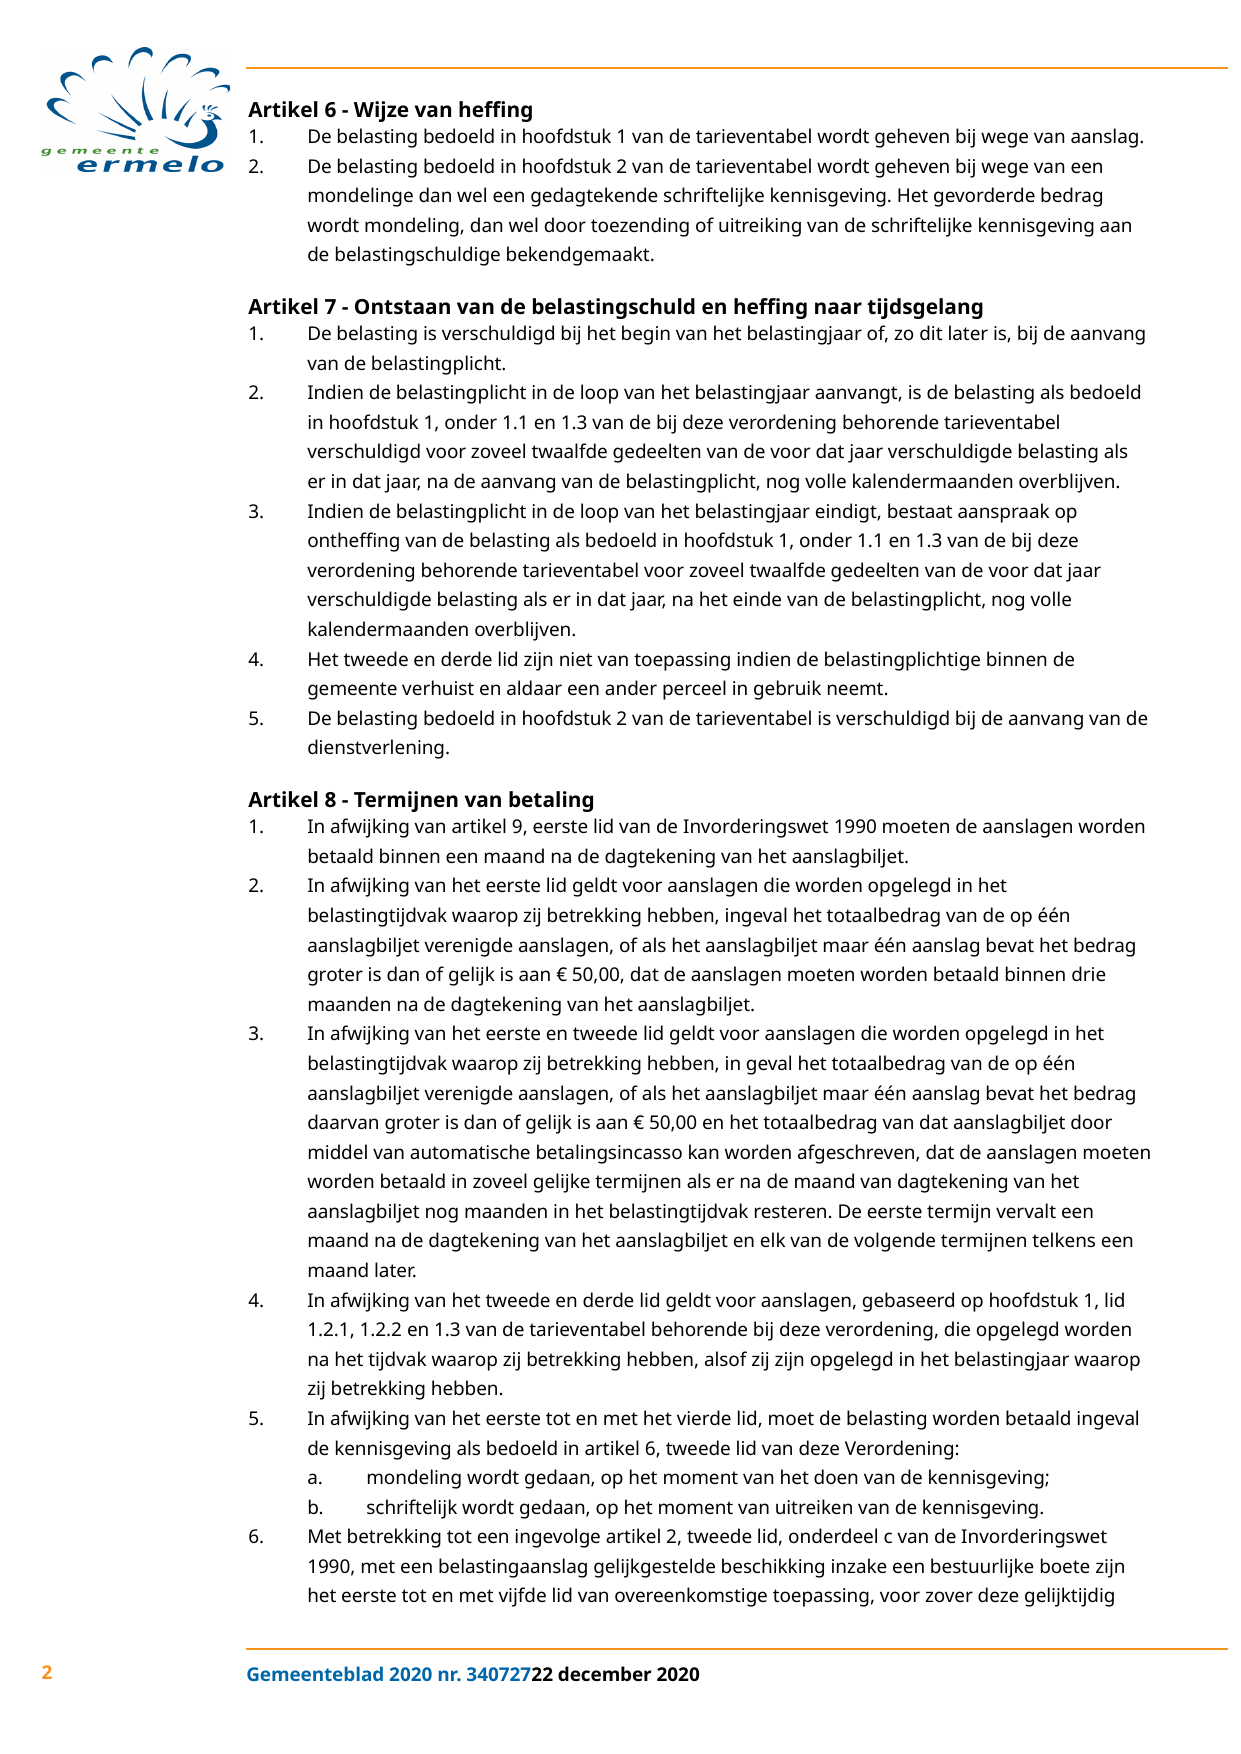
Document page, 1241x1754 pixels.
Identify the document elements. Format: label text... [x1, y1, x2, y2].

list De belasting is verschuldigd bij het begin van het belastingjaar of, zo dit later is, bij de aanvang van de belastingplicht. [248, 320, 1152, 376]
list De belasting bedoeld in hoofdstuk 2 van de tarieventabel wordt geheven bij wege van een mondelinge dan wel een gedagtekende schriftelijke kennisgeving. Het gevorderde bedrag wordt mondeling, dan wel door toezending of uitreiking van de schriftelijke kennisgeving aan de belastingschuldige bekendgemaakt. [248, 153, 1152, 267]
list Het tweede en derde lid zijn niet van toepassing indien de belastingplichtige binnen de gemeente verhuist en aldaar een ander perceel in gebruik neemt. [248, 646, 1152, 701]
list In afwijking van artikel 9, eerste lid van de Invorderingswet 1990 moeten de aanslagen worden betaald binnen een maand na de dagtekening van het aanslagbiljet. [248, 813, 1152, 869]
text Artikel 7 - Ontstaan van de belastingschuld en heffing naar tijdsgelang [248, 292, 1152, 320]
list De belasting bedoeld in hoofdstuk 2 van de tarieventabel is verschuldigd bij de aanvang van de dienstverlening. [248, 705, 1152, 760]
list Met betrekking tot een ingevolge artikel 2, tweede lid, onderdeel c van de Invorderingswet 1990, met een belastingaanslag gelijkgestelde beschikking inzake een bestuurlijke boete zijn het eerste tot en met vijfde lid van overeenkomstige toepassing, voor zover deze gelijktijdig [248, 1523, 1152, 1608]
list De belasting bedoeld in hoofdstuk 1 van de tarieventabel wordt geheven bij wege van aanslag. [248, 123, 1152, 149]
list In afwijking van het tweede en derde lid geldt voor aanslagen, gebaseerd op hoofdstuk 1, lid 1.2.1, 1.2.2 en 1.3 van de tarieventabel behorende bij deze verordening, die opgelegd worden na het tijdvak waarop zij betrekking hebben, alsof zij zijn opgelegd in het belastingjaar waarop zij betrekking hebben. [248, 1287, 1152, 1401]
list In afwijking van het eerste tot en met het vierde lid, moet de belasting worden betaald ingeval de kennisgeving als bedoeld in artikel 6, tweede lid van deze Verordening: [248, 1405, 1152, 1460]
list Indien de belastingplicht in de loop van het belastingjaar aanvangt, is de belasting als bedoeld in hoofdstuk 1, onder 1.1 en 1.3 van de bij deze verordening behorende tarieventabel verschuldigd voor zoveel twaalfde gedeelten van de voor dat jaar verschuldigde belasting als er in dat jaar, na de aanvang van de belastingplicht, nog volle kalendermaanden overblijven. [248, 379, 1152, 494]
list In afwijking van het eerste lid geldt voor aanslagen die worden opgelegd in het belastingtijdvak waarop zij betrekking hebben, ingeval het totaalbedrag van de op één aanslagbiljet verenigde aanslagen, of als het aanslagbiljet maar één aanslag bevat het bedrag groter is dan of gelijk is aan € 50,00, dat de aanslagen moeten worden betaald binnen drie maanden na de dagtekening van het aanslagbiljet. [248, 873, 1152, 1017]
list schriftelijk wordt gedaan, op het moment van uitreiken van de kennisgeving. [307, 1494, 1152, 1519]
picture [41, 47, 231, 172]
list mondeling wordt gedaan, op het moment van het doen van de kennisgeving; [307, 1464, 1152, 1490]
text Artikel 8 - Termijnen van betaling [248, 785, 1152, 813]
text Artikel 6 - Wijze van heffing [248, 95, 1152, 123]
list Indien de belastingplicht in de loop van het belastingjaar eindigt, bestaat aanspraak op ontheffing van de belasting als bedoeld in hoofdstuk 1, onder 1.1 en 1.3 van de bij deze verordening behorende tarieventabel voor zoveel twaalfde gedeelten van de voor dat jaar verschuldigde belasting als er in dat jaar, na het einde van de belastingplicht, nog volle kalendermaanden overblijven. [248, 498, 1152, 642]
list In afwijking van het eerste en tweede lid geldt voor aanslagen die worden opgelegd in het belastingtijdvak waarop zij betrekking hebben, in geval het totaalbedrag van de op één aanslagbiljet verenigde aanslagen, of als het aanslagbiljet maar één aanslag bevat het bedrag daarvan groter is dan of gelijk is aan € 50,00 en het totaalbedrag van dat aanslagbiljet door middel van automatische betalingsincasso kan worden afgeschreven, dat de aanslagen moeten worden betaald in zoveel gelijke termijnen als er na de maand van dagtekening van het aanslagbiljet nog maanden in het belastingtijdvak resteren. De eerste termijn vervalt een maand na de dagtekening van het aanslagbiljet en elk van de volgende termijnen telkens een maand later. [248, 1021, 1152, 1283]
